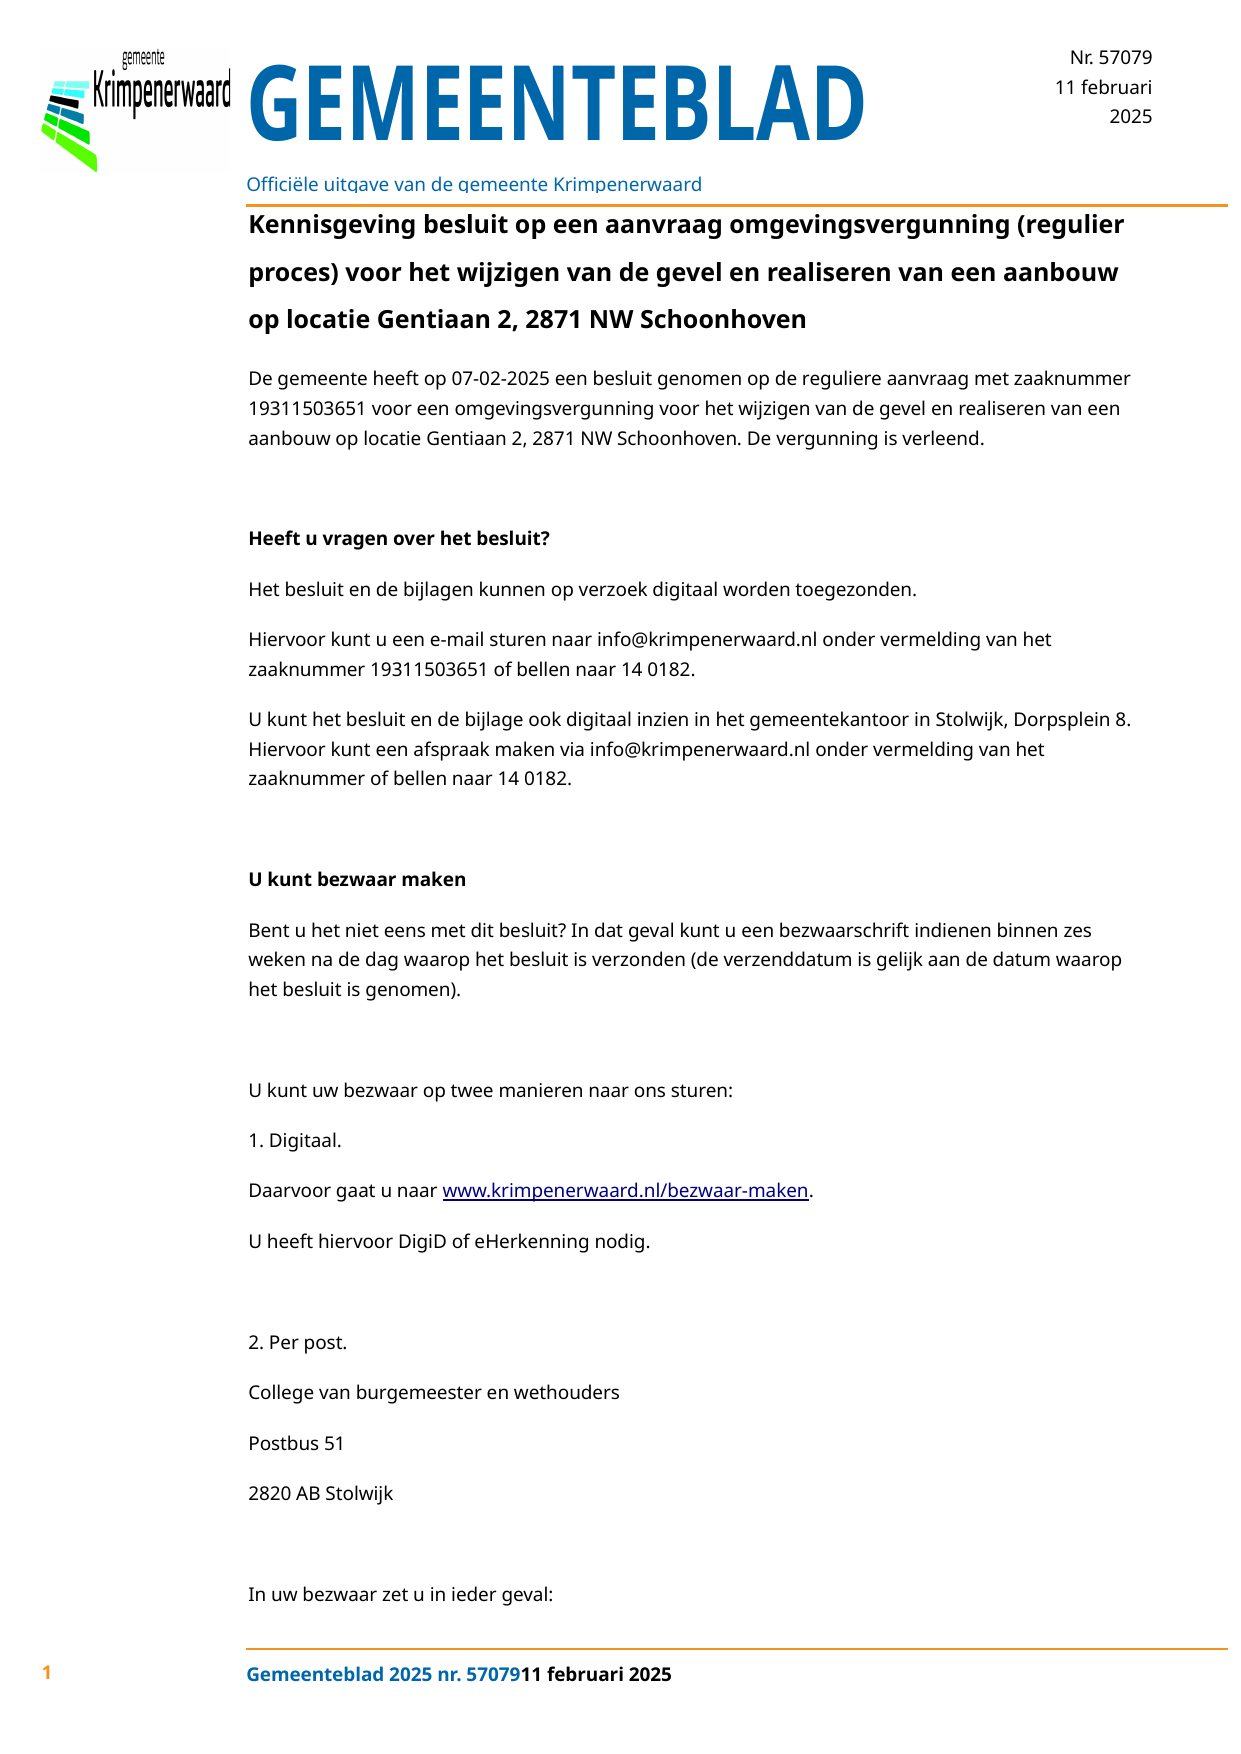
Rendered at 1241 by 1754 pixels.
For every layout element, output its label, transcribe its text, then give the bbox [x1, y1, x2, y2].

text U kunt bezwaar maken [248, 866, 1152, 892]
text Kennisgeving besluit op een aanvraag omgevingsvergunning (regulier proces) voor het wijzigen van de gevel en realiseren van een aanbouw op locatie Gentiaan 2, 2871 NW Schoonhoven [248, 207, 1152, 336]
picture [41, 47, 231, 172]
text Heeft u vragen over het besluit? [248, 526, 1152, 551]
text Het besluit en de bijlagen kunnen op verzoek digitaal worden toegezonden. [248, 576, 1152, 602]
text U kunt het besluit en de bijlage ook digitaal inzien in het gemeentekantoor in Stolwijk, Dorpsplein 8. Hiervoor kunt een afspraak maken via info@krimpenerwaard.nl onder vermelding van het zaaknummer of bellen naar 14 0182. [248, 706, 1152, 791]
text De gemeente heeft op 07-02-2025 een besluit genomen op de reguliere aanvraag met zaaknummer 19311503651 voor een omgevingsvergunning voor het wijzigen van de gevel en realiseren van een aanbouw op locatie Gentiaan 2, 2871 NW Schoonhoven. De vergunning is verleend. [248, 366, 1152, 450]
text College van burgemeester en wethouders [248, 1379, 1152, 1405]
text Bent u het niet eens met dit besluit? In dat geval kunt u een bezwaarschrift indienen binnen zes weken na de dag waarop het besluit is verzonden (de verzenddatum is gelijk aan de datum waarop het besluit is genomen). [248, 917, 1152, 1002]
text 1. Digitaal. [248, 1127, 1152, 1153]
text U heeft hiervoor DigiD of eHerkenning nodig. [248, 1228, 1152, 1254]
text In uw bezwaar zet u in ieder geval: [248, 1581, 1152, 1607]
text Postbus 51 [248, 1430, 1152, 1455]
text U kunt uw bezwaar op twee manieren naar ons sturen: [248, 1077, 1152, 1102]
text 2820 AB Stolwijk [248, 1480, 1152, 1506]
text Hiervoor kunt u een e-mail sturen naar info@krimpenerwaard.nl onder vermelding van het zaaknummer 19311503651 of bellen naar 14 0182. [248, 626, 1152, 682]
text 2. Per post. [248, 1329, 1152, 1354]
text Daarvoor gaat u naar www.krimpenerwaard.nl/bezwaar-maken. [248, 1178, 1152, 1203]
